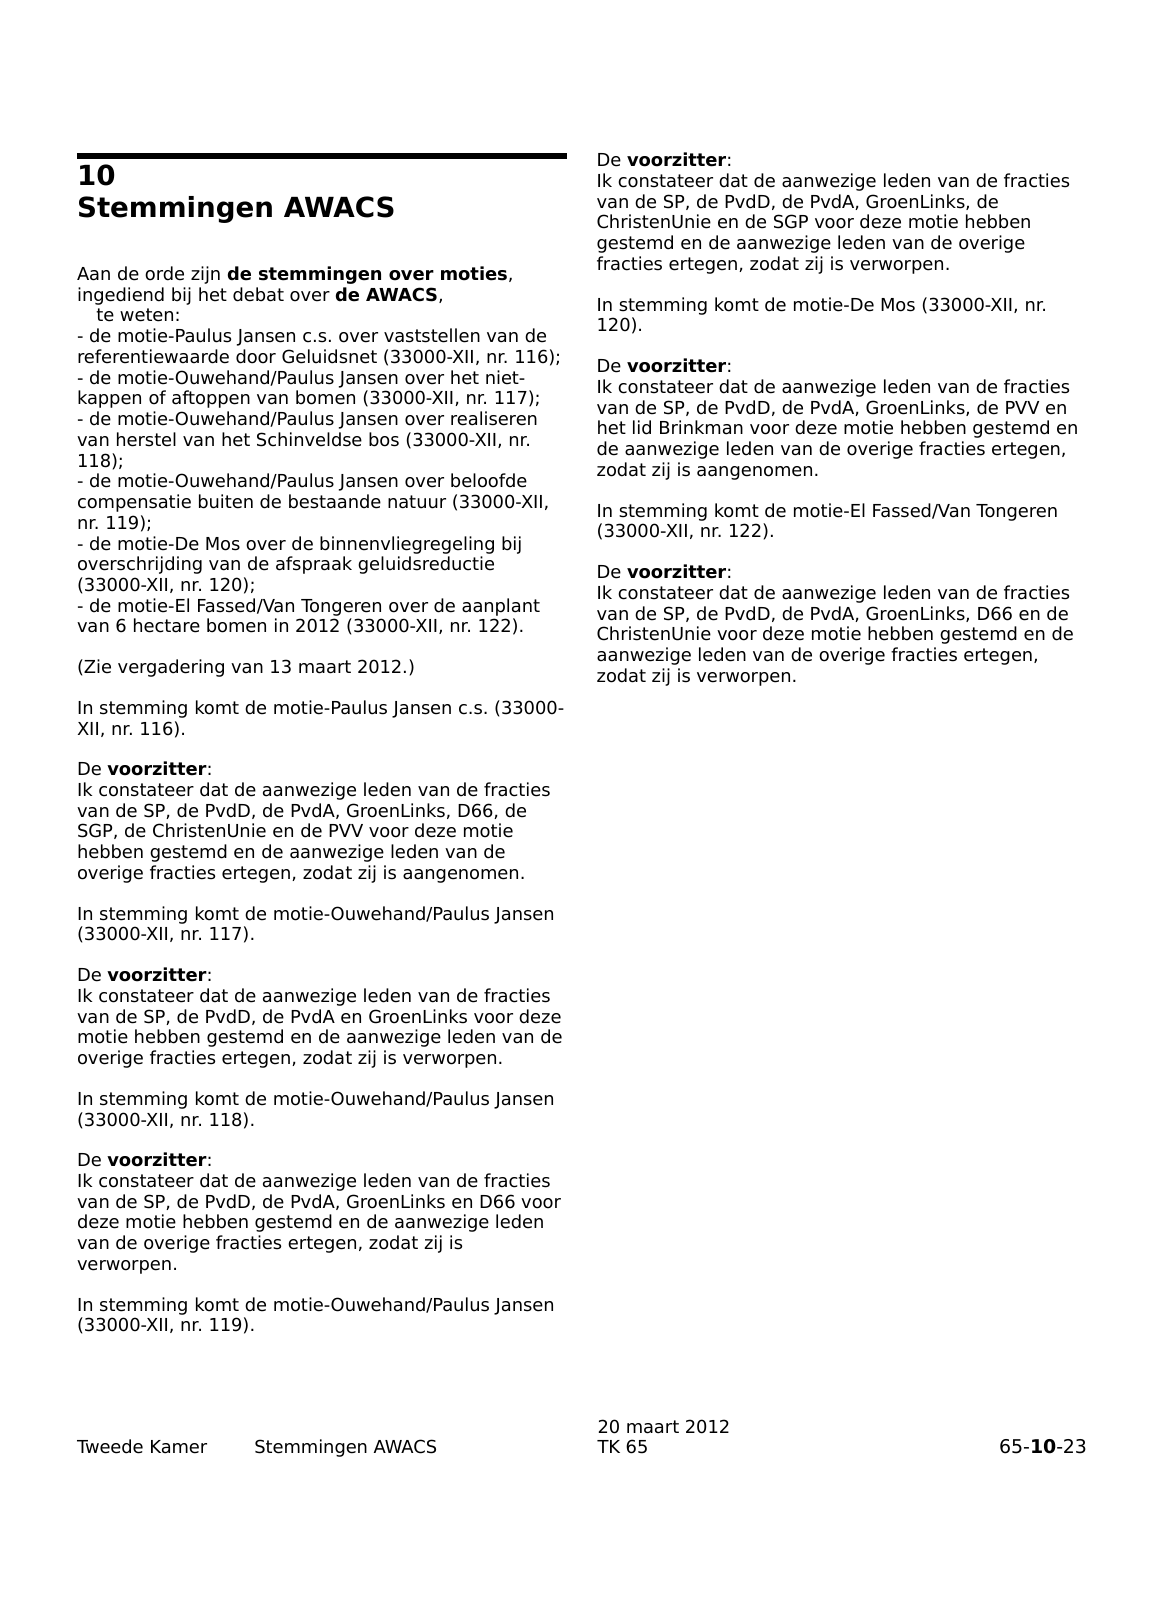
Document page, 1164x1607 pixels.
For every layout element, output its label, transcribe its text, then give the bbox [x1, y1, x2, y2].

text In stemming komt de motie-Ouwehand/Paulus Jansen (33000-XII, nr. 118). [77, 1089, 567, 1130]
text - de motie-Ouwehand/Paulus Jansen over realiseren van herstel van het Schinveldse bos (33000-XII, nr. 118); [77, 409, 567, 471]
text In stemming komt de motie-Paulus Jansen c.s. (33000-XII, nr. 116). [77, 698, 567, 739]
text Ik constateer dat de aanwezige leden van de fracties van de SP, de PvdD, de PvdA en GroenLinks voor deze motie hebben gestemd en de aanwezige leden van de overige fracties ertegen, zodat zij is verworpen. [77, 986, 567, 1069]
text Ik constateer dat de aanwezige leden van de fracties van de SP, de PvdD, de PvdA, GroenLinks en D66 voor deze motie hebben gestemd en de aanwezige leden van de overige fracties ertegen, zodat zij is verworpen. [77, 1171, 567, 1274]
text - de motie-De Mos over de binnenvliegregeling bij overschrijding van de afspraak geluidsreductie (33000-XII, nr. 120); [77, 533, 567, 596]
title 10 Stemmingen AWACS [77, 159, 567, 224]
text In stemming komt de motie-Ouwehand/Paulus Jansen (33000-XII, nr. 117). [77, 903, 567, 945]
text De voorzitter: [596, 150, 1087, 171]
text - de motie-Ouwehand/Paulus Jansen over beloofde compensatie buiten de bestaande natuur (33000-XII, nr. 119); [77, 471, 567, 533]
text Ik constateer dat de aanwezige leden van de fracties van de SP, de PvdD, de PvdA, GroenLinks, de PVV en het lid Brinkman voor deze motie hebben gestemd en de aanwezige leden van de overige fracties ertegen, zodat zij is aangenomen. [596, 377, 1087, 480]
text - de motie-Ouwehand/Paulus Jansen over het niet-kappen of aftoppen van bomen (33000-XII, nr. 117); [77, 367, 567, 409]
text - de motie-Paulus Jansen c.s. over vaststellen van de referentiewaarde door Geluidsnet (33000-XII, nr. 116); [77, 326, 567, 367]
text Aan de orde zijn de stemmingen over moties, ingediend bij het debat over de AWACS, [77, 264, 567, 305]
text De voorzitter: [596, 562, 1087, 583]
text Ik constateer dat de aanwezige leden van de fracties van de SP, de PvdD, de PvdA, GroenLinks, D66 en de ChristenUnie voor deze motie hebben gestemd en de aanwezige leden van de overige fracties ertegen, zodat zij is verworpen. [596, 583, 1087, 686]
text Ik constateer dat de aanwezige leden van de fracties van de SP, de PvdD, de PvdA, GroenLinks, de ChristenUnie en de SGP voor deze motie hebben gestemd en de aanwezige leden van de overige fracties ertegen, zodat zij is verworpen. [596, 171, 1087, 274]
text In stemming komt de motie-El Fassed/Van Tongeren (33000-XII, nr. 122). [596, 500, 1087, 542]
text De voorzitter: [77, 965, 567, 986]
text De voorzitter: [77, 1150, 567, 1171]
text (Zie vergadering van 13 maart 2012.) [77, 657, 567, 678]
text In stemming komt de motie-Ouwehand/Paulus Jansen (33000-XII, nr. 119). [77, 1294, 567, 1336]
text - de motie-El Fassed/Van Tongeren over de aanplant van 6 hectare bomen in 2012 (33000-XII, nr. 122). [77, 596, 567, 637]
text De voorzitter: [77, 759, 567, 780]
text De voorzitter: [596, 356, 1087, 377]
text Ik constateer dat de aanwezige leden van de fracties van de SP, de PvdD, de PvdA, GroenLinks, D66, de SGP, de ChristenUnie en de PVV voor deze motie hebben gestemd en de aanwezige leden van de overige fracties ertegen, zodat zij is aangenomen. [77, 780, 567, 883]
text te weten: [77, 305, 567, 326]
text In stemming komt de motie-De Mos (33000-XII, nr. 120). [596, 294, 1087, 336]
